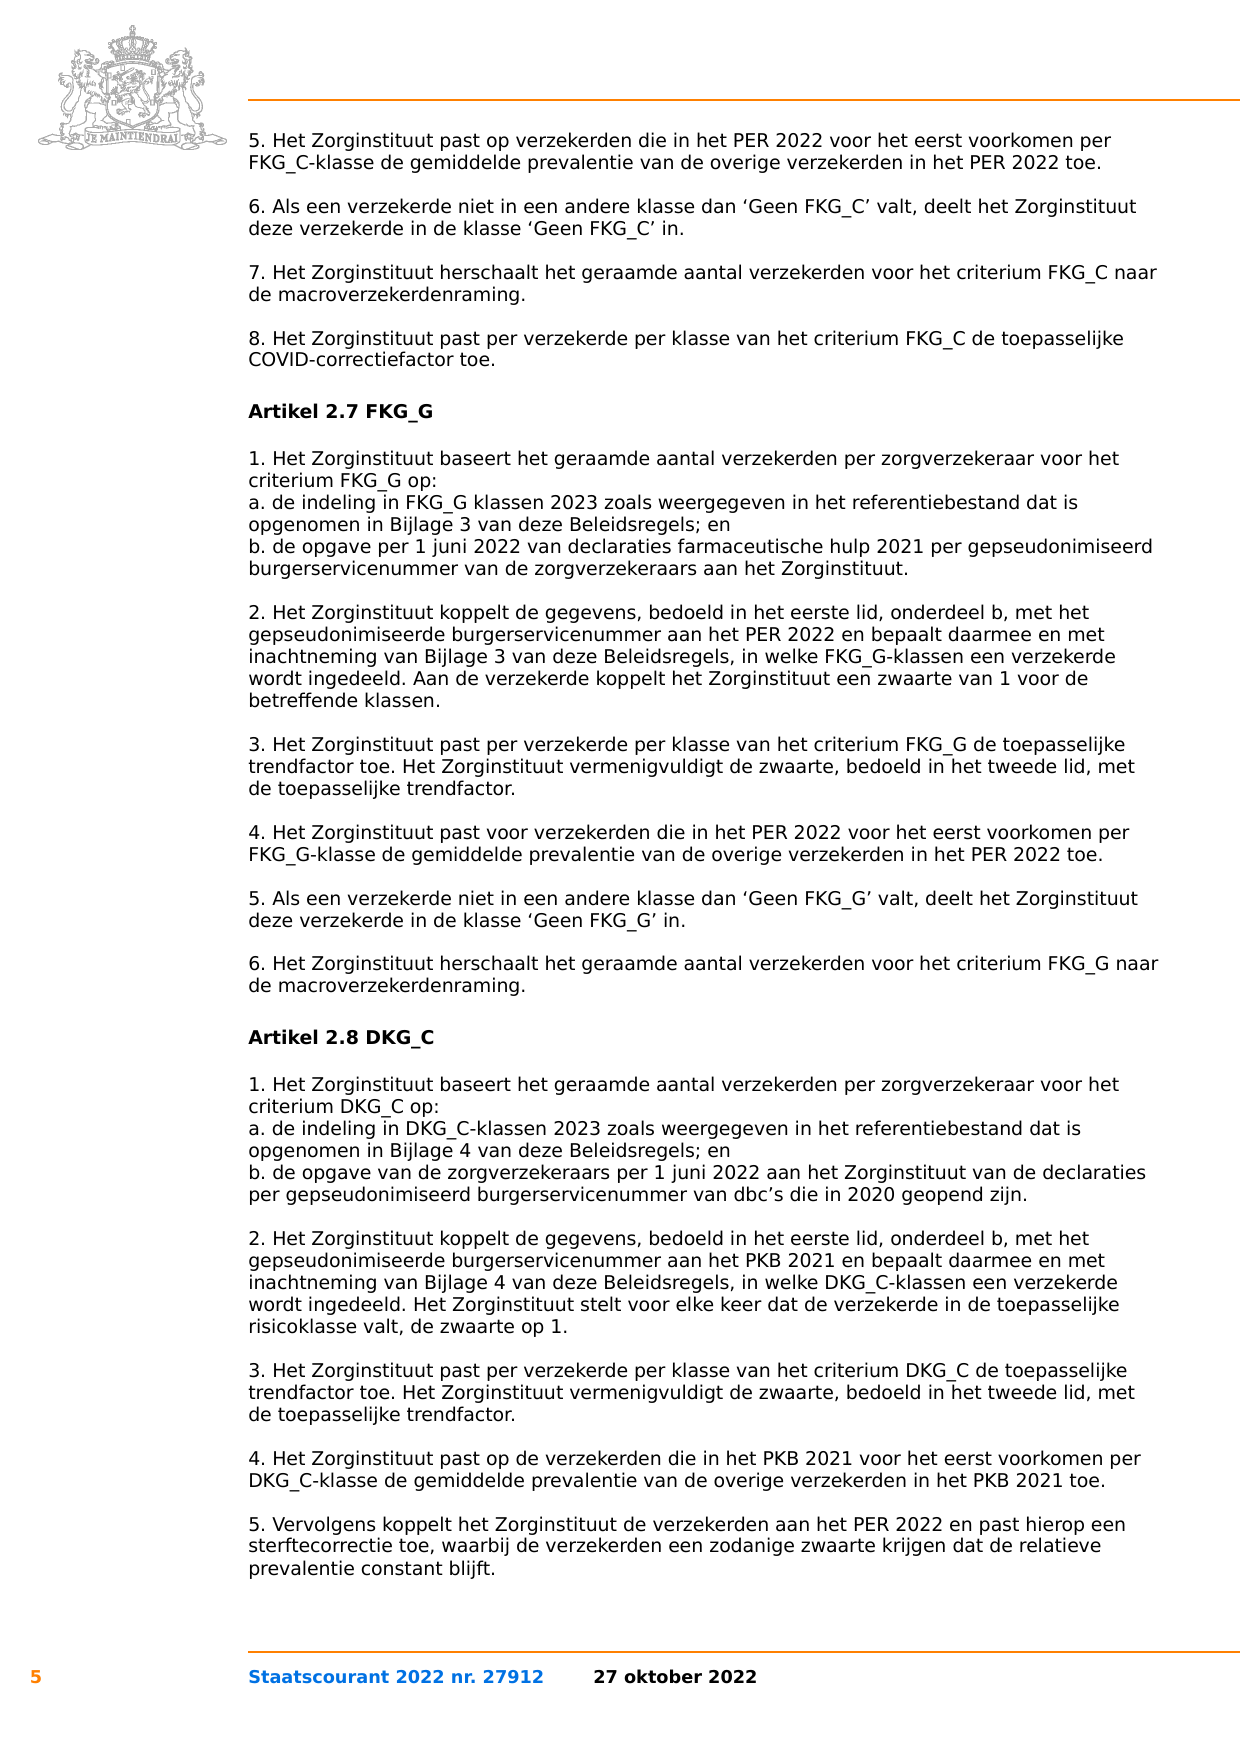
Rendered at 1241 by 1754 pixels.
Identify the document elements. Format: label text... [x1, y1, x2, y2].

text b. de opgave van de zorgverzekeraars per 1 juni 2022 aan het Zorginstituut van de declaraties per gepseudonimiseerd burgerservicenummer van dbc’s die in 2020 geopend zijn. [248, 1162, 1163, 1206]
text b. de opgave per 1 juni 2022 van declaraties farmaceutische hulp 2021 per gepseudonimiseerd burgerservicenummer van de zorgverzekeraars aan het Zorginstituut. [248, 536, 1163, 580]
text 2. Het Zorginstituut koppelt de gegevens, bedoeld in het eerste lid, onderdeel b, met het gepseudonimiseerde burgerservicenummer aan het PER 2022 en bepaalt daarmee en met inachtneming van Bijlage 3 van deze Beleidsregels, in welke FKG_G-klassen een verzekerde wordt ingedeeld. Aan de verzekerde koppelt het Zorginstituut een zwaarte van 1 voor de betreffende klassen. [248, 602, 1163, 712]
text 8. Het Zorginstituut past per verzekerde per klasse van het criterium FKG_C de toepasselijke COVID-correctiefactor toe. [248, 327, 1163, 371]
text 4. Het Zorginstituut past voor verzekerden die in het PER 2022 voor het eerst voorkomen per FKG_G-klasse de gemiddelde prevalentie van de overige verzekerden in het PER 2022 toe. [248, 822, 1163, 866]
text 5. Het Zorginstituut past op verzekerden die in het PER 2022 voor het eerst voorkomen per FKG_C-klasse de gemiddelde prevalentie van de overige verzekerden in het PER 2022 toe. [248, 130, 1163, 174]
text 6. Als een verzekerde niet in een andere klasse dan ‘Geen FKG_C’ valt, deelt het Zorginstituut deze verzekerde in de klasse ‘Geen FKG_C’ in. [248, 196, 1163, 240]
text a. de indeling in FKG_G klassen 2023 zoals weergegeven in het referentiebestand dat is opgenomen in Bijlage 3 van deze Beleidsregels; en [248, 492, 1163, 536]
text 1. Het Zorginstituut baseert het geraamde aantal verzekerden per zorgverzekeraar voor het criterium FKG_G op: [248, 448, 1163, 492]
text 6. Het Zorginstituut herschaalt het geraamde aantal verzekerden voor het criterium FKG_G naar de macroverzekerdenraming. [248, 953, 1163, 997]
text 1. Het Zorginstituut baseert het geraamde aantal verzekerden per zorgverzekeraar voor het criterium DKG_C op: [248, 1074, 1163, 1118]
picture [38, 25, 227, 150]
text 4. Het Zorginstituut past op de verzekerden die in het PKB 2021 voor het eerst voorkomen per DKG_C-klasse de gemiddelde prevalentie van de overige verzekerden in het PKB 2021 toe. [248, 1448, 1163, 1492]
text a. de indeling in DKG_C-klassen 2023 zoals weergegeven in het referentiebestand dat is opgenomen in Bijlage 4 van deze Beleidsregels; en [248, 1118, 1163, 1162]
text 3. Het Zorginstituut past per verzekerde per klasse van het criterium FKG_G de toepasselijke trendfactor toe. Het Zorginstituut vermenigvuldigt de zwaarte, bedoeld in het tweede lid, met de toepasselijke trendfactor. [248, 734, 1163, 800]
subtitle Artikel 2.7 FKG_G [248, 401, 1163, 423]
subtitle Artikel 2.8 DKG_C [248, 1027, 1163, 1049]
text 3. Het Zorginstituut past per verzekerde per klasse van het criterium DKG_C de toepasselijke trendfactor toe. Het Zorginstituut vermenigvuldigt de zwaarte, bedoeld in het tweede lid, met de toepasselijke trendfactor. [248, 1360, 1163, 1426]
text 5. Als een verzekerde niet in een andere klasse dan ‘Geen FKG_G’ valt, deelt het Zorginstituut deze verzekerde in de klasse ‘Geen FKG_G’ in. [248, 887, 1163, 931]
text 5. Vervolgens koppelt het Zorginstituut de verzekerden aan het PER 2022 en past hierop een sterftecorrectie toe, waarbij de verzekerden een zodanige zwaarte krijgen dat de relatieve prevalentie constant blijft. [248, 1513, 1163, 1579]
text 7. Het Zorginstituut herschaalt het geraamde aantal verzekerden voor het criterium FKG_C naar de macroverzekerdenraming. [248, 262, 1163, 306]
text 2. Het Zorginstituut koppelt de gegevens, bedoeld in het eerste lid, onderdeel b, met het gepseudonimiseerde burgerservicenummer aan het PKB 2021 en bepaalt daarmee en met inachtneming van Bijlage 4 van deze Beleidsregels, in welke DKG_C-klassen een verzekerde wordt ingedeeld. Het Zorginstituut stelt voor elke keer dat de verzekerde in de toepasselijke risicoklasse valt, de zwaarte op 1. [248, 1228, 1163, 1338]
